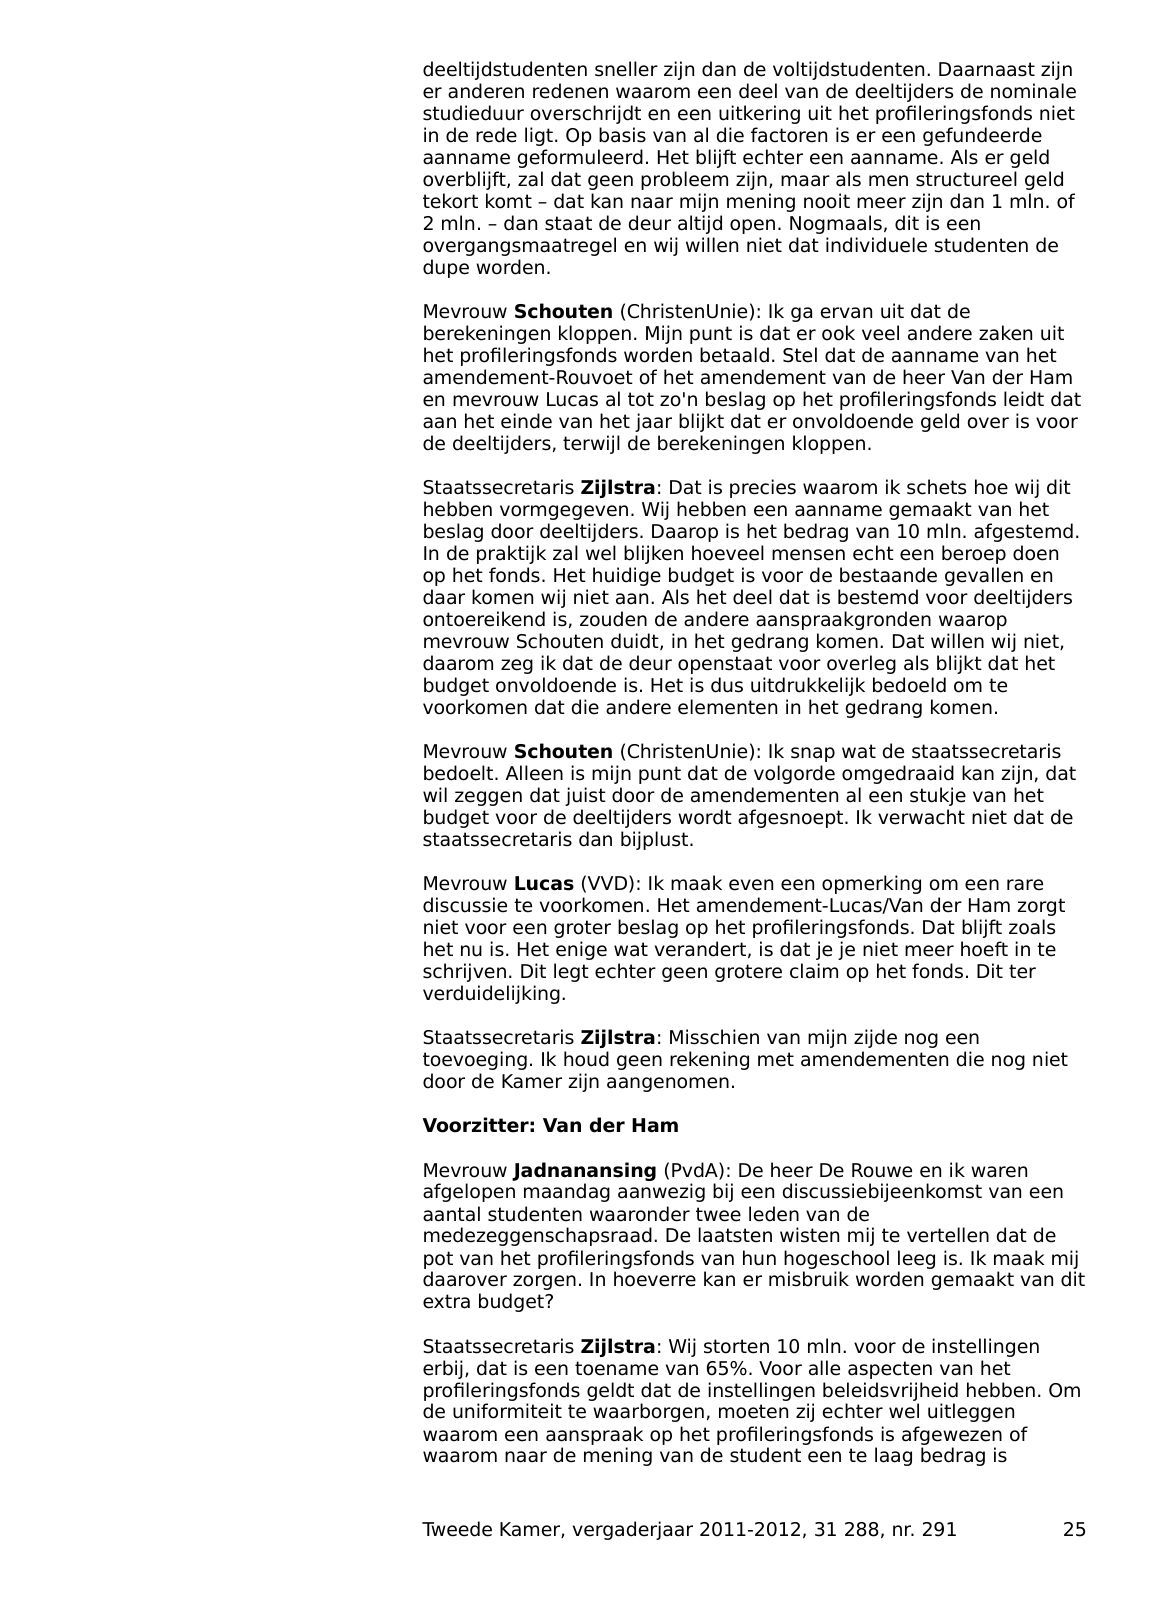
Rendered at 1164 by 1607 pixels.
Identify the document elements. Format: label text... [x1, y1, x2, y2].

text Staatssecretaris Zijlstra: Dat is precies waarom ik schets hoe wij dit hebben vormgegeven. Wij hebben een aanname gemaakt van het beslag door deeltijders. Daarop is het bedrag van 10 mln. afgestemd. In de praktijk zal wel blijken hoeveel mensen echt een beroep doen op het fonds. Het huidige budget is voor de bestaande gevallen en daar komen wij niet aan. Als het deel dat is bestemd voor deeltijders ontoereikend is, zouden de andere aanspraakgronden waarop mevrouw Schouten duidt, in het gedrang komen. Dat willen wij niet, daarom zeg ik dat de deur openstaat voor overleg als blijkt dat het budget onvoldoende is. Het is dus uitdrukkelijk bedoeld om te voorkomen dat die andere elementen in het gedrang komen. [422, 477, 1087, 719]
text Mevrouw Schouten (ChristenUnie): Ik snap wat de staatssecretaris bedoelt. Alleen is mijn punt dat de volgorde omgedraaid kan zijn, dat wil zeggen dat juist door de amendementen al een stukje van het budget voor de deeltijders wordt afgesnoept. Ik verwacht niet dat de staatssecretaris dan bijplust. [422, 741, 1087, 851]
text Mevrouw Jadnanansing (PvdA): De heer De Rouwe en ik waren afgelopen maandag aanwezig bij een discussiebijeenkomst van een aantal studenten waaronder twee leden van de medezeggenschapsraad. De laatsten wisten mij te vertellen dat de pot van het profileringsfonds van hun hogeschool leeg is. Ik maak mij daarover zorgen. In hoeverre kan er misbruik worden gemaakt van dit extra budget? [422, 1159, 1087, 1313]
text Mevrouw Schouten (ChristenUnie): Ik ga ervan uit dat de berekeningen kloppen. Mijn punt is dat er ook veel andere zaken uit het profileringsfonds worden betaald. Stel dat de aanname van het amendement-Rouvoet of het amendement van de heer Van der Ham en mevrouw Lucas al tot zo'n beslag op het profileringsfonds leidt dat aan het einde van het jaar blijkt dat er onvoldoende geld over is voor de deeltijders, terwijl de berekeningen kloppen. [422, 301, 1087, 455]
text deeltijdstudenten sneller zijn dan de voltijdstudenten. Daarnaast zijn er anderen redenen waarom een deel van de deeltijders de nominale studieduur overschrijdt en een uitkering uit het profileringsfonds niet in de rede ligt. Op basis van al die factoren is er een gefundeerde aanname geformuleerd. Het blijft echter een aanname. Als er geld overblijft, zal dat geen probleem zijn, maar als men structureel geld tekort komt – dat kan naar mijn mening nooit meer zijn dan 1 mln. of 2 mln. – dan staat de deur altijd open. Nogmaals, dit is een overgangsmaatregel en wij willen niet dat individuele studenten de dupe worden. [422, 59, 1087, 279]
text Voorzitter: Van der Ham [422, 1115, 1087, 1137]
text Staatssecretaris Zijlstra: Misschien van mijn zijde nog een toevoeging. Ik houd geen rekening met amendementen die nog niet door de Kamer zijn aangenomen. [422, 1027, 1087, 1093]
text Staatssecretaris Zijlstra: Wij storten 10 mln. voor de instellingen erbij, dat is een toename van 65%. Voor alle aspecten van het profileringsfonds geldt dat de instellingen beleidsvrijheid hebben. Om de uniformiteit te waarborgen, moeten zij echter wel uitleggen waarom een aanspraak op het profileringsfonds is afgewezen of waarom naar de mening van de student een te laag bedrag is [422, 1336, 1087, 1467]
text Mevrouw Lucas (VVD): Ik maak even een opmerking om een rare discussie te voorkomen. Het amendement-Lucas/Van der Ham zorgt niet voor een groter beslag op het profileringsfonds. Dat blijft zoals het nu is. Het enige wat verandert, is dat je je niet meer hoeft in te schrijven. Dit legt echter geen grotere claim op het fonds. Dit ter verduidelijking. [422, 873, 1087, 1005]
